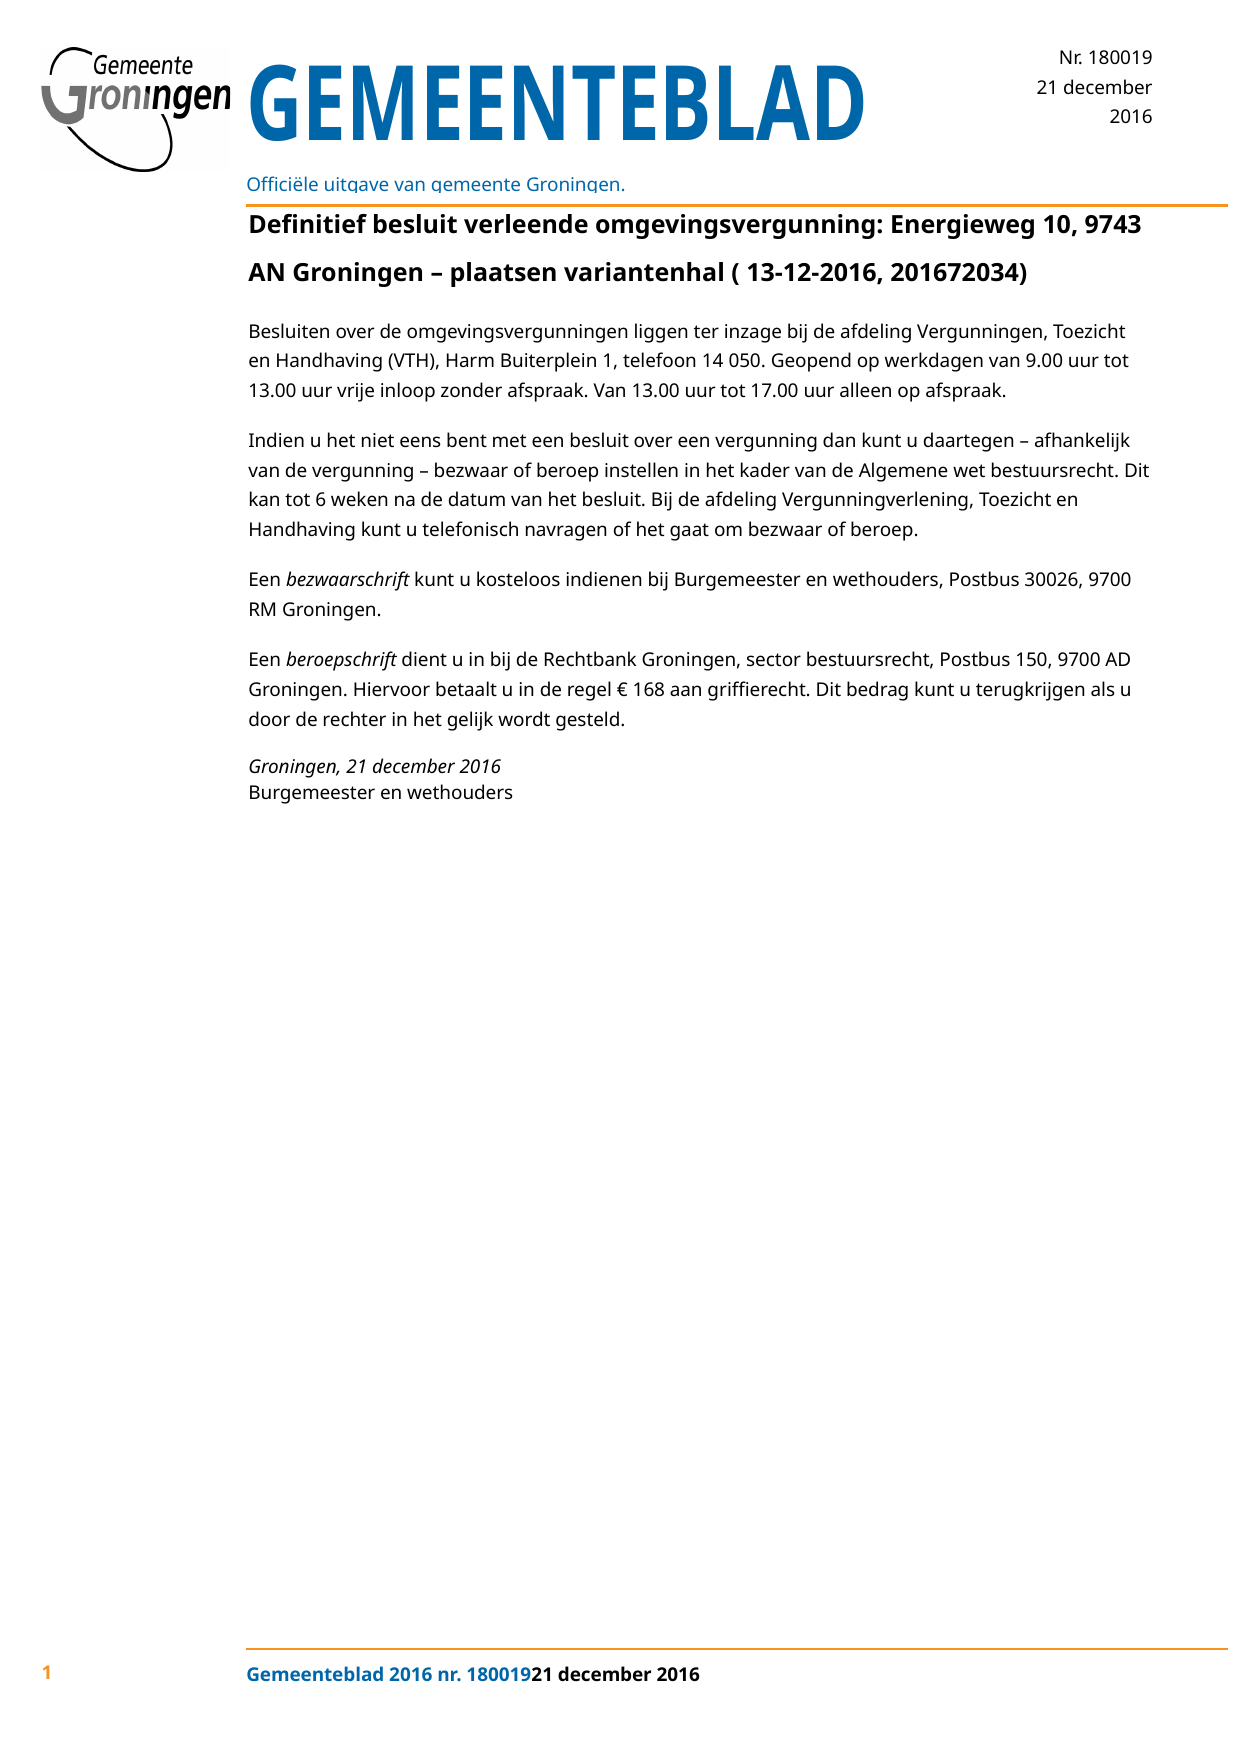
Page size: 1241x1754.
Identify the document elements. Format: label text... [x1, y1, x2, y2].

text Indien u het niet eens bent met een besluit over een vergunning dan kunt u daartegen – afhankelijk van de vergunning – bezwaar of beroep instellen in het kader van de Algemene wet bestuursrecht. Dit kan tot 6 weken na de datum van het besluit. Bij de afdeling Vergunningverlening, Toezicht en Handhaving kunt u telefonisch navragen of het gaat om bezwaar of beroep. [248, 427, 1152, 542]
text Definitief besluit verleende omgevingsvergunning: Energieweg 10, 9743 AN Groningen – plaatsen variantenhal ( 13-12-2016, 201672034) [248, 207, 1152, 288]
text Besluiten over de omgevingsvergunningen liggen ter inzage bij de afdeling Vergunningen, Toezicht en Handhaving (VTH), Harm Buiterplein 1, telefoon 14 050. Geopend op werkdagen van 9.00 uur tot 13.00 uur vrije inloop zonder afspraak. Van 13.00 uur tot 17.00 uur alleen op afspraak. [248, 318, 1152, 403]
text Burgemeester en wethouders [248, 779, 1152, 805]
text Een bezwaarschrift kunt u kosteloos indienen bij Burgemeester en wethouders, Postbus 30026, 9700 RM Groningen. [248, 567, 1152, 622]
picture [41, 47, 231, 172]
text Groningen, 21 december 2016 [248, 754, 1152, 779]
text Een beroepschrift dient u in bij de Rechtbank Groningen, sector bestuursrecht, Postbus 150, 9700 AD Groningen. Hiervoor betaalt u in de regel € 168 aan griffierecht. Dit bedrag kunt u terugkrijgen als u door de rechter in het gelijk wordt gesteld. [248, 647, 1152, 732]
